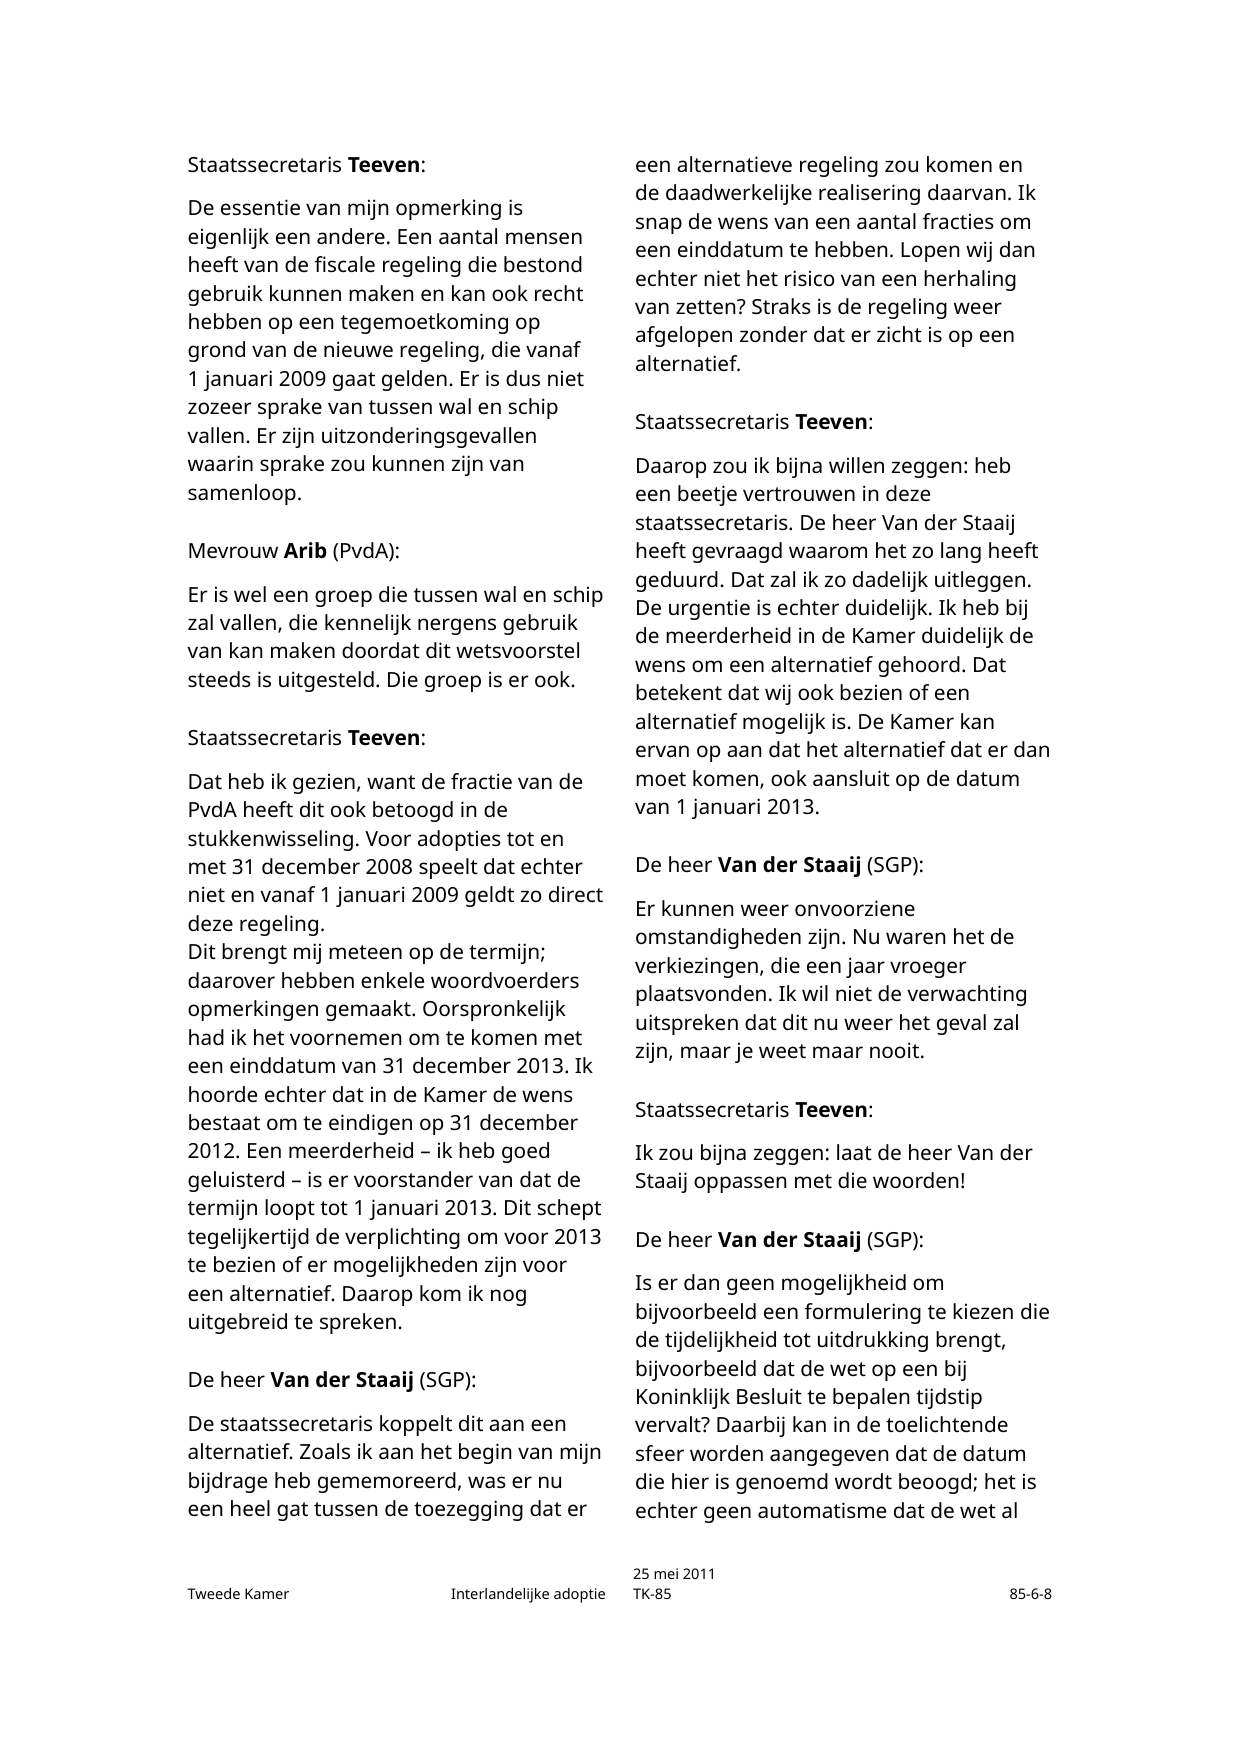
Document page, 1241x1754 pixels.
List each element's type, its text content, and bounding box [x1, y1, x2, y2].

text Is er dan geen mogelijkheid om bijvoorbeeld een formulering te kiezen die de tijdelijkheid tot uitdrukking brengt, bijvoorbeeld dat de wet op een bij Koninklijk Besluit te bepalen tijdstip vervalt? Daarbij kan in de toelichtende sfeer worden aangegeven dat de datum die hier is genoemd wordt beoogd; het is echter geen automatisme dat de wet al [635, 1268, 1053, 1524]
text Daarop zou ik bijna willen zeggen: heb een beetje vertrouwen in deze staatssecretaris. De heer Van der Staaij heeft gevraagd waarom het zo lang heeft geduurd. Dat zal ik zo dadelijk uitleggen. De urgentie is echter duidelijk. Ik heb bij de meerderheid in de Kamer duidelijk de wens om een alternatief gehoord. Dat betekent dat wij ook bezien of een alternatief mogelijk is. De Kamer kan ervan op aan dat het alternatief dat er dan moet komen, ook aansluit op de datum van 1 januari 2013. [635, 451, 1053, 821]
text Staatssecretaris Teeven: [187, 150, 605, 178]
text Ik zou bijna zeggen: laat de heer Van der Staaij oppassen met die woorden! [635, 1138, 1053, 1195]
text Dit brengt mij meteen op de termijn; daarover hebben enkele woordvoerders opmerkingen gemaakt. Oorspronkelijk had ik het voornemen om te komen met een einddatum van 31 december 2013. Ik hoorde echter dat in de Kamer de wens bestaat om te eindigen op 31 december 2012. Een meerderheid – ik heb goed geluisterd – is er voorstander van dat de termijn loopt tot 1 januari 2013. Dit schept tegelijkertijd de verplichting om voor 2013 te bezien of er mogelijkheden zijn voor een alternatief. Daarop kom ik nog uitgebreid te spreken. [187, 937, 605, 1336]
text Dat heb ik gezien, want de fractie van de PvdA heeft dit ook betoogd in de stukkenwisseling. Voor adopties tot en met 31 december 2008 speelt dat echter niet en vanaf 1 januari 2009 geldt zo direct deze regeling. [187, 767, 605, 937]
text een alternatieve regeling zou komen en de daadwerkelijke realisering daarvan. Ik snap de wens van een aantal fracties om een einddatum te hebben. Lopen wij dan echter niet het risico van een herhaling van zetten? Straks is de regeling weer afgelopen zonder dat er zicht is op een alternatief. [635, 150, 1053, 377]
text De heer Van der Staaij (SGP): [187, 1366, 605, 1394]
text Staatssecretaris Teeven: [187, 723, 605, 752]
text Er kunnen weer onvoorziene omstandigheden zijn. Nu waren het de verkiezingen, die een jaar vroeger plaatsvonden. Ik wil niet de verwachting uitspreken dat dit nu weer het geval zal zijn, maar je weet maar nooit. [635, 894, 1053, 1065]
text De heer Van der Staaij (SGP): [635, 1225, 1053, 1253]
text Staatssecretaris Teeven: [635, 1095, 1053, 1123]
text De staatssecretaris koppelt dit aan een alternatief. Zoals ik aan het begin van mijn bijdrage heb gememoreerd, was er nu een heel gat tussen de toezegging dat er [187, 1409, 605, 1523]
text De heer Van der Staaij (SGP): [635, 851, 1053, 879]
text Er is wel een groep die tussen wal en schip zal vallen, die kennelijk nergens gebruik van kan maken doordat dit wetsvoorstel steeds is uitgesteld. Die groep is er ook. [187, 580, 605, 693]
text Mevrouw Arib (PvdA): [187, 536, 605, 565]
text De essentie van mijn opmerking is eigenlijk een andere. Een aantal mensen heeft van de fiscale regeling die bestond gebruik kunnen maken en kan ook recht hebben op een tegemoetkoming op grond van de nieuwe regeling, die vanaf 1 januari 2009 gaat gelden. Er is dus niet zozeer sprake van tussen wal en schip vallen. Er zijn uitzonderingsgevallen waarin sprake zou kunnen zijn van samenloop. [187, 193, 605, 506]
text Staatssecretaris Teeven: [635, 407, 1053, 436]
